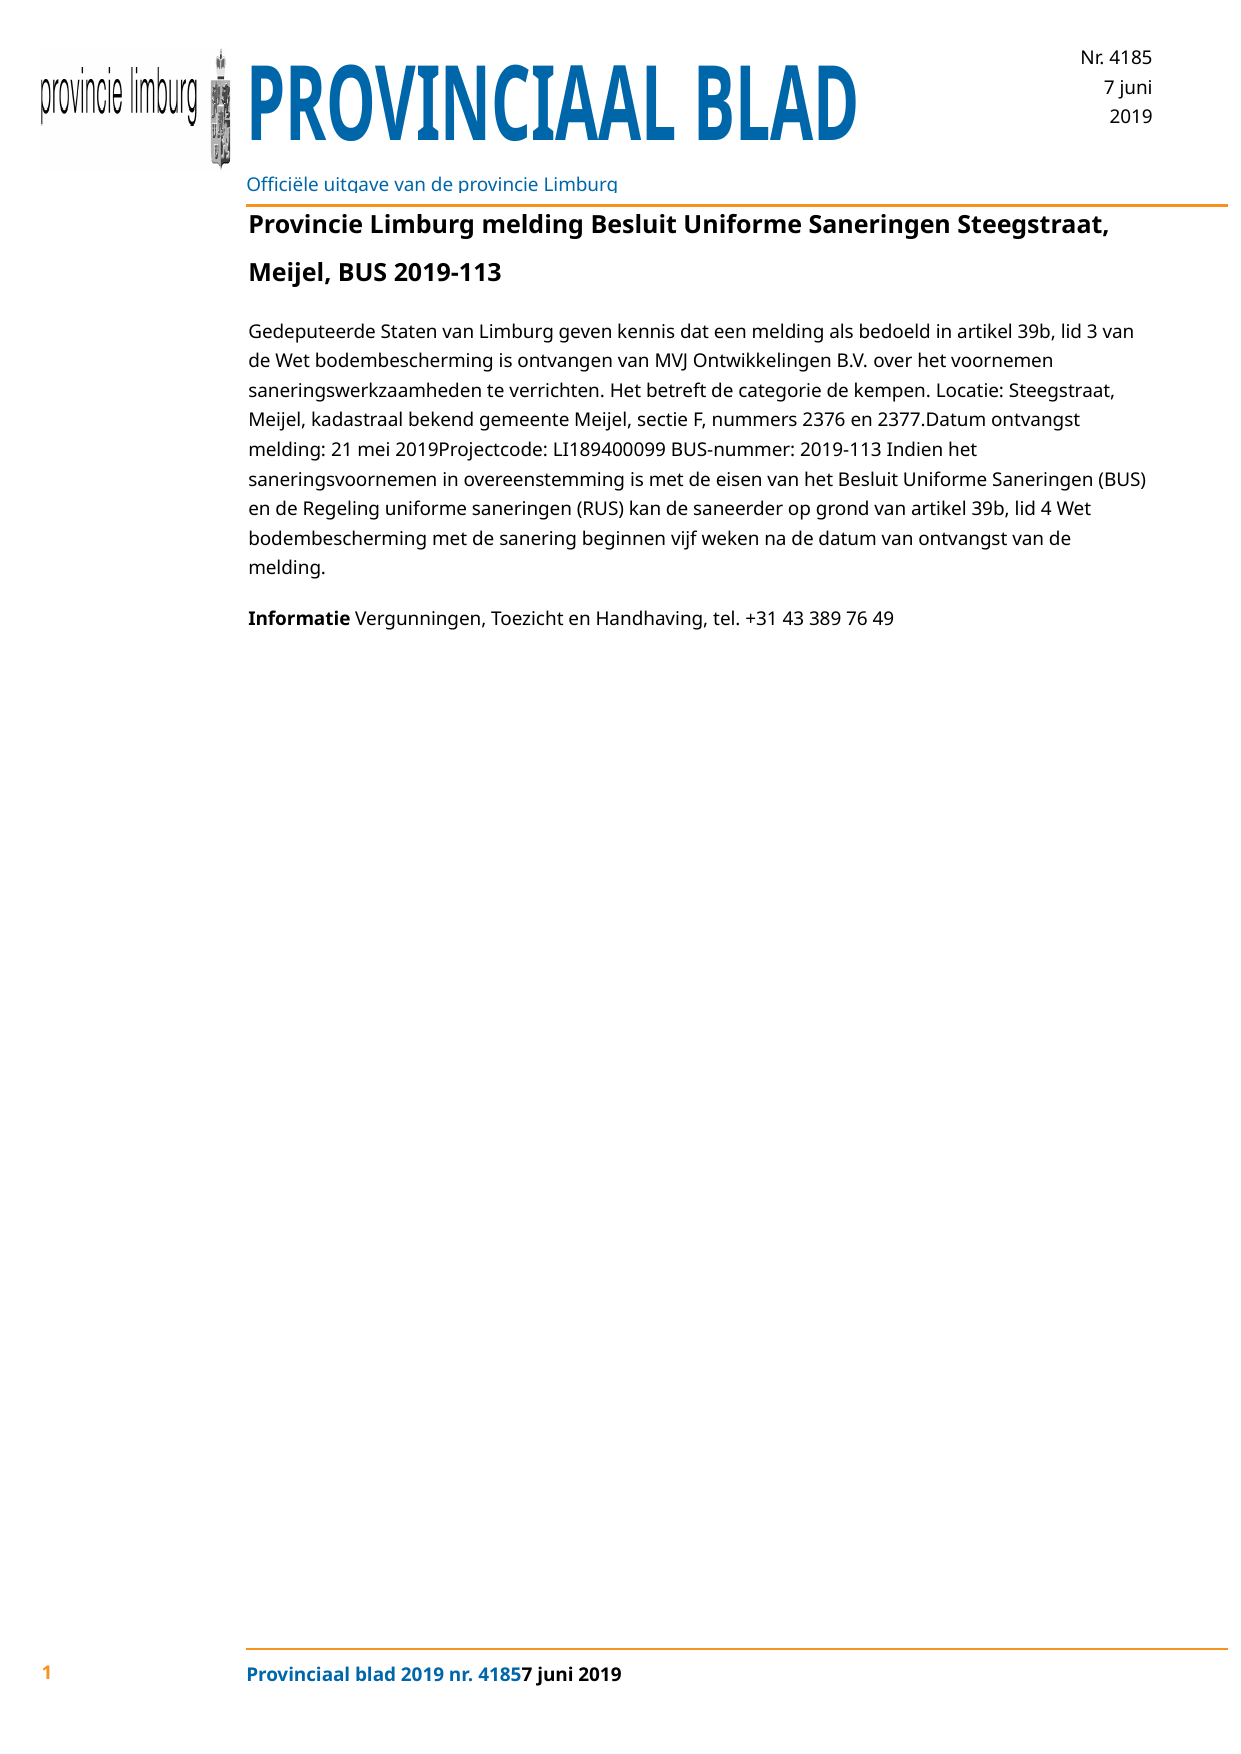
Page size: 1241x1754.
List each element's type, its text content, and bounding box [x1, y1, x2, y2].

text Provincie Limburg melding Besluit Uniforme Saneringen Steegstraat, Meijel, BUS 2019-113 [248, 207, 1152, 288]
text Informatie Vergunningen, Toezicht en Handhaving, tel. +31 43 389 76 49 [248, 605, 1152, 631]
text Gedeputeerde Staten van Limburg geven kennis dat een melding als bedoeld in artikel 39b, lid 3 van de Wet bodembescherming is ontvangen van MVJ Ontwikkelingen B.V. over het voornemen saneringswerkzaamheden te verrichten. Het betreft de categorie de kempen. Locatie: Steegstraat, Meijel, kadastraal bekend gemeente Meijel, sectie F, nummers 2376 en 2377.Datum ontvangst melding: 21 mei 2019Projectcode: LI189400099 BUS-nummer: 2019-113 Indien het saneringsvoornemen in overeenstemming is met de eisen van het Besluit Uniforme Saneringen (BUS) en de Regeling uniforme saneringen (RUS) kan de saneerder op grond van artikel 39b, lid 4 Wet bodembescherming met de sanering beginnen vijf weken na de datum van ontvangst van de melding. [248, 318, 1152, 580]
picture [41, 47, 231, 172]
